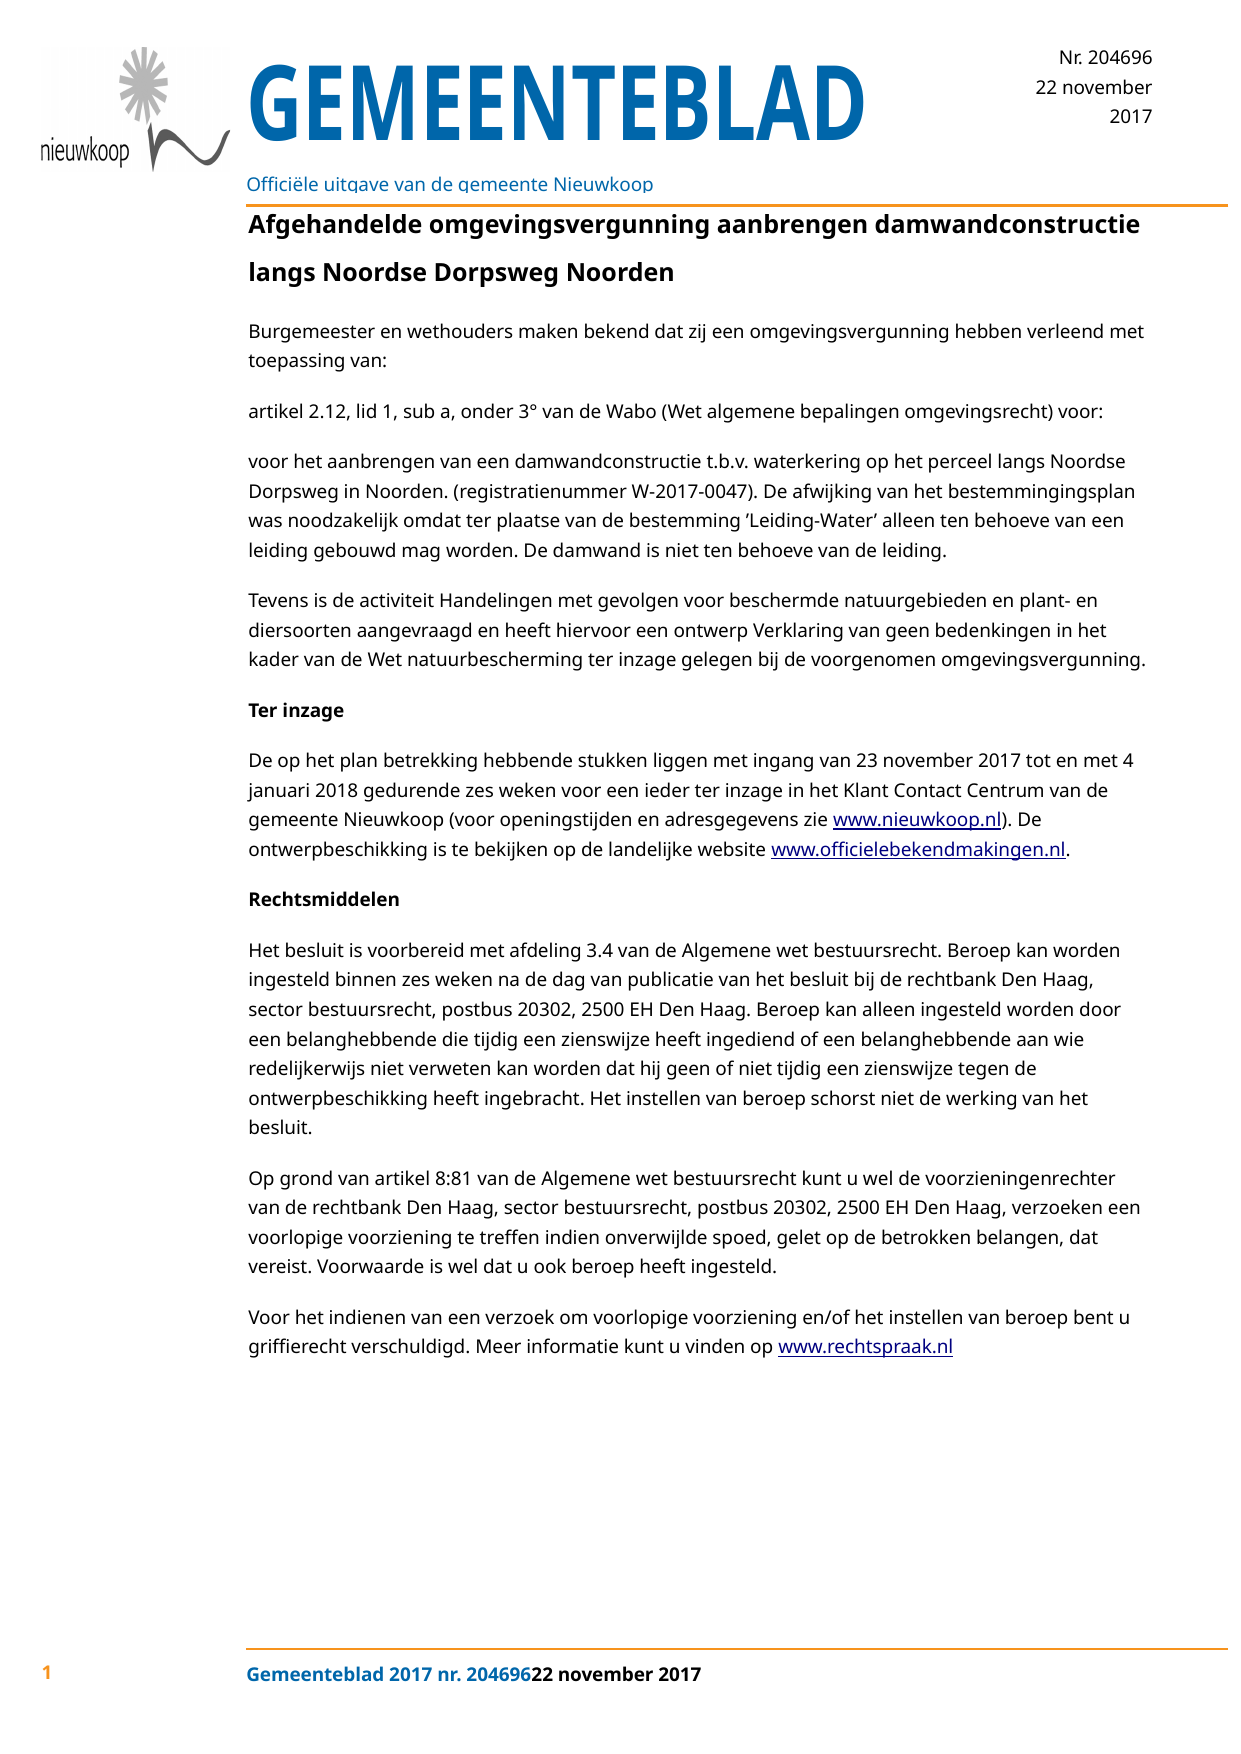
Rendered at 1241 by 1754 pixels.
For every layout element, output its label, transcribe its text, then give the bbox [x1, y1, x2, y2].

text artikel 2.12, lid 1, sub a, onder 3° van de Wabo (Wet algemene bepalingen omgevingsrecht) voor: [248, 398, 1152, 424]
text Afgehandelde omgevingsvergunning aanbrengen damwandconstructie langs Noordse Dorpsweg Noorden [248, 207, 1152, 288]
picture [41, 47, 231, 172]
text Burgemeester en wethouders maken bekend dat zij een omgevingsvergunning hebben verleend met toepassing van: [248, 318, 1152, 373]
text voor het aanbrengen van een damwandconstructie t.b.v. waterkering op het perceel langs Noordse Dorpsweg in Noorden. (registratienummer W-2017-0047). De afwijking van het bestemmingingsplan was noodzakelijk omdat ter plaatse van de bestemming ’Leiding-Water’ alleen ten behoeve van een leiding gebouwd mag worden. De damwand is niet ten behoeve van de leiding. [248, 448, 1152, 563]
text Op grond van artikel 8:81 van de Algemene wet bestuursrecht kunt u wel de voorzieningenrechter van de rechtbank Den Haag, sector bestuursrecht, postbus 20302, 2500 EH Den Haag, verzoeken een voorlopige voorziening te treffen indien onverwijlde spoed, gelet op de betrokken belangen, dat vereist. Voorwaarde is wel dat u ook beroep heeft ingesteld. [248, 1165, 1152, 1279]
text Het besluit is voorbereid met afdeling 3.4 van de Algemene wet bestuursrecht. Beroep kan worden ingesteld binnen zes weken na de dag van publicatie van het besluit bij de rechtbank Den Haag, sector bestuursrecht, postbus 20302, 2500 EH Den Haag. Beroep kan alleen ingesteld worden door een belanghebbende die tijdig een zienswijze heeft ingediend of een belanghebbende aan wie redelijkerwijs niet verweten kan worden dat hij geen of niet tijdig een zienswijze tegen de ontwerpbeschikking heeft ingebracht. Het instellen van beroep schorst niet de werking van het besluit. [248, 937, 1152, 1140]
text Rechtsmiddelen [248, 887, 1152, 912]
text Ter inzage [248, 697, 1152, 723]
text Voor het indienen van een verzoek om voorlopige voorziening en/of het instellen van beroep bent u griffierecht verschuldigd. Meer informatie kunt u vinden op www.rechtspraak.nl [248, 1304, 1152, 1359]
text Tevens is de activiteit Handelingen met gevolgen voor beschermde natuurgebieden en plant- en diersoorten aangevraagd en heeft hiervoor een ontwerp Verklaring van geen bedenkingen in het kader van de Wet natuurbescherming ter inzage gelegen bij de voorgenomen omgevingsvergunning. [248, 587, 1152, 672]
text De op het plan betrekking hebbende stukken liggen met ingang van 23 november 2017 tot en met 4 januari 2018 gedurende zes weken voor een ieder ter inzage in het Klant Contact Centrum van de gemeente Nieuwkoop (voor openingstijden en adresgegevens zie www.nieuwkoop.nl). De ontwerpbeschikking is te bekijken op de landelijke website www.officielebekendmakingen.nl. [248, 747, 1152, 862]
